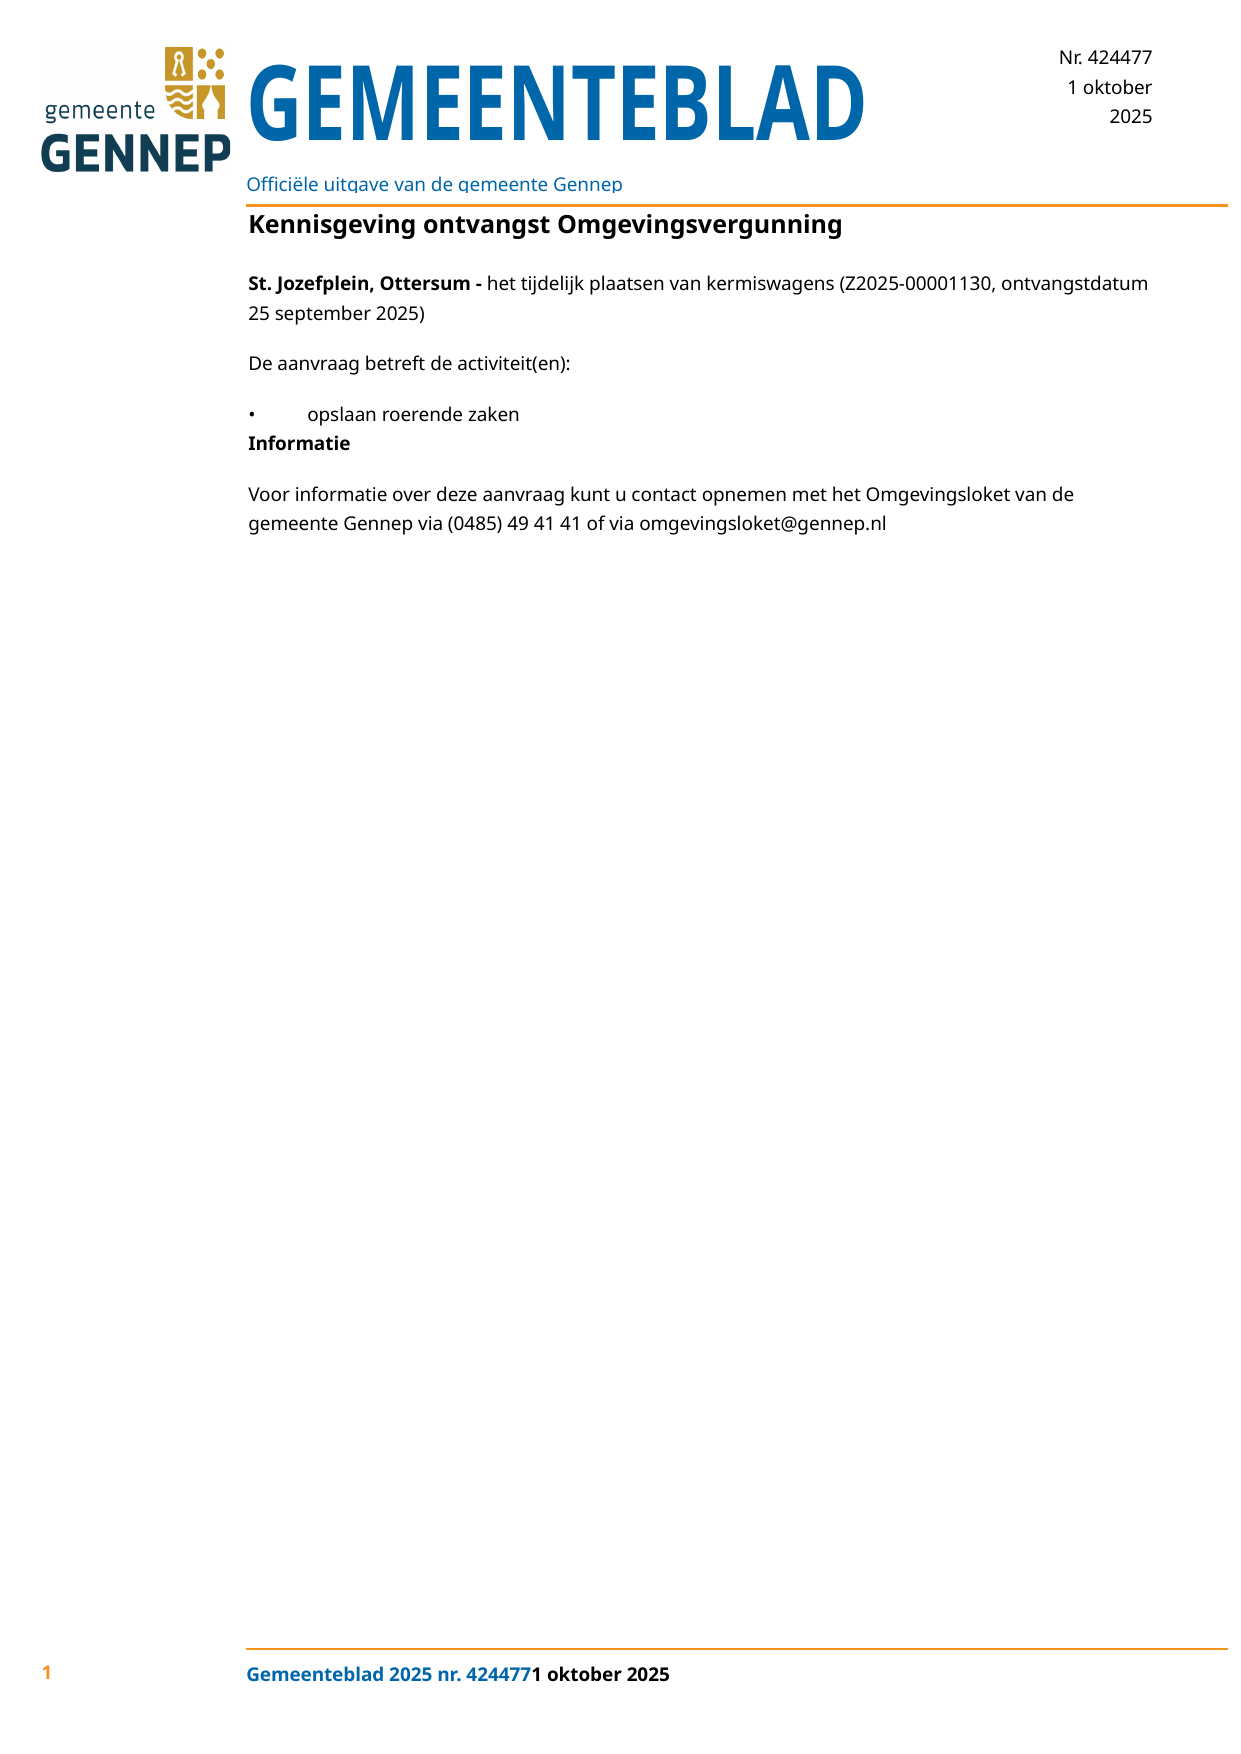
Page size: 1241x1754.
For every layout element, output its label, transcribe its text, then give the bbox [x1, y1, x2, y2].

list opslaan roerende zaken [248, 401, 1152, 426]
text De aanvraag betreft de activiteit(en): [248, 350, 1152, 376]
text Voor informatie over deze aanvraag kunt u contact opnemen met het Omgevingsloket van de gemeente Gennep via (0485) 49 41 41 of via omgevingsloket@gennep.nl [248, 481, 1152, 536]
picture [41, 47, 231, 172]
text Informatie [248, 430, 1152, 456]
text Kennisgeving ontvangst Omgevingsvergunning [248, 207, 1152, 241]
text St. Jozefplein, Ottersum - het tijdelijk plaatsen van kermiswagens (Z2025-00001130, ontvangstdatum 25 september 2025) [248, 270, 1152, 326]
